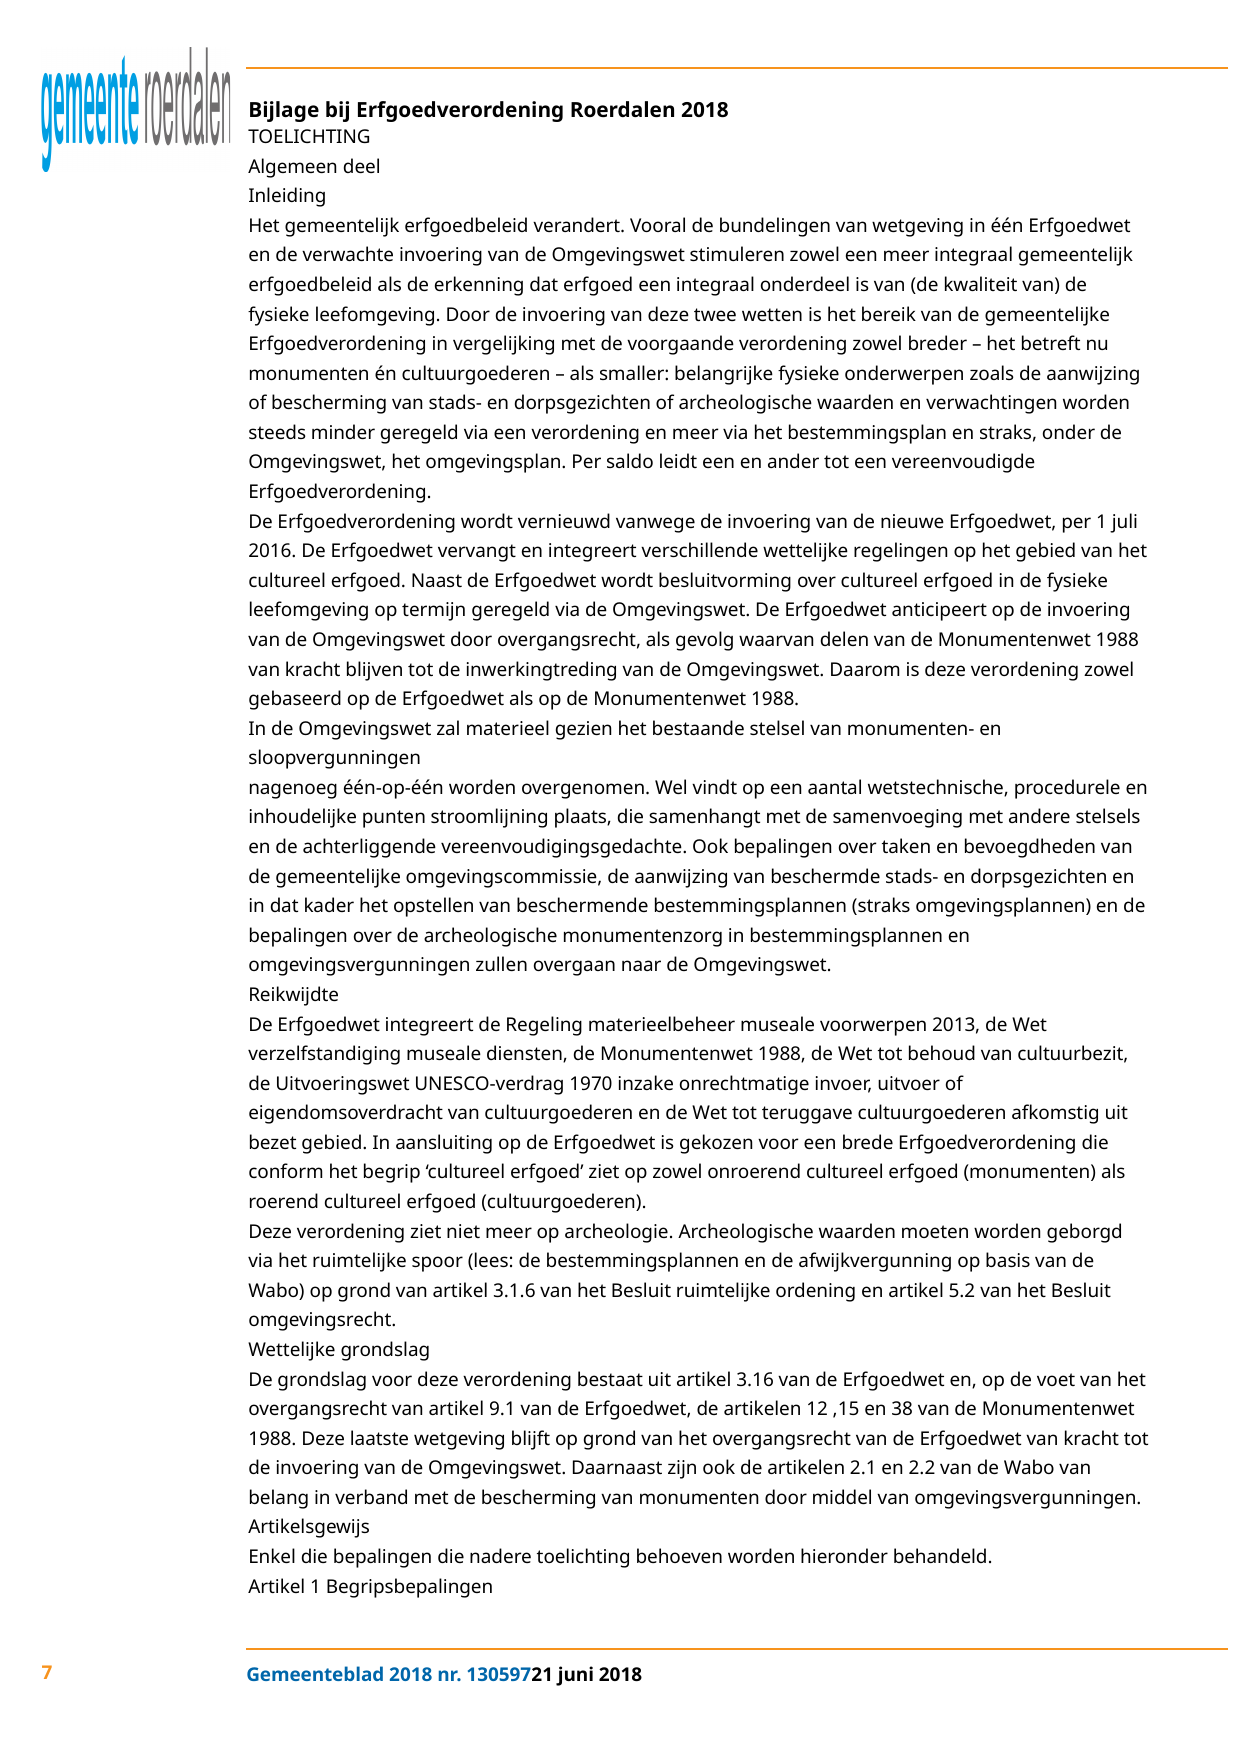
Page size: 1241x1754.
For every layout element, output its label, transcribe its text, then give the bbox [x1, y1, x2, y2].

text overgangsrecht van artikel 9.1 van de Erfgoedwet, de artikelen 12 ,15 en 38 van de Monumentenwet 1988. Deze laatste wetgeving blijft op grond van het overgangsrecht van de Erfgoedwet van kracht tot de invoering van de Omgevingswet. Daarnaast zijn ook de artikelen 2.1 en 2.2 van de Wabo van belang in verband met de bescherming van monumenten door middel van omgevingsvergunningen. [248, 1395, 1152, 1510]
text inhoudelijke punten stroomlijning plaats, die samenhangt met de samenvoeging met andere stelsels en de achterliggende vereenvoudigingsgedachte. Ook bepalingen over taken en bevoegdheden van de gemeentelijke omgevingscommissie, de aanwijzing van beschermde stads- en dorpsgezichten en in dat kader het opstellen van beschermende bestemmingsplannen (straks omgevingsplannen) en de bepalingen over de archeologische monumentenzorg in bestemmingsplannen en omgevingsvergunningen zullen overgaan naar de Omgevingswet. [248, 804, 1152, 977]
text Artikelsgewijs [248, 1514, 1152, 1539]
text Inleiding [248, 182, 1152, 208]
text Enkel die bepalingen die nadere toelichting behoeven worden hieronder behandeld. [248, 1543, 1152, 1569]
text Het gemeentelijk erfgoedbeleid verandert. Vooral de bundelingen van wetgeving in één Erfgoedwet en de verwachte invoering van de Omgevingswet stimuleren zowel een meer integraal gemeentelijk erfgoedbeleid als de erkenning dat erfgoed een integraal onderdeel is van (de kwaliteit van) de fysieke leefomgeving. Door de invoering van deze twee wetten is het bereik van de gemeentelijke Erfgoedverordening in vergelijking met de voorgaande verordening zowel breder – het betreft nu monumenten én cultuurgoederen – als smaller: belangrijke fysieke onderwerpen zoals de aanwijzing of bescherming van stads- en dorpsgezichten of archeologische waarden en verwachtingen worden steeds minder geregeld via een verordening en meer via het bestemmingsplan en straks, onder de Omgevingswet, het omgevingsplan. Per saldo leidt een en ander tot een vereenvoudigde Erfgoedverordening. [248, 212, 1152, 504]
text De Erfgoedwet integreert de Regeling materieelbeheer museale voorwerpen 2013, de Wet verzelfstandiging museale diensten, de Monumentenwet 1988, de Wet tot behoud van cultuurbezit, de Uitvoeringswet UNESCO-verdrag 1970 inzake onrechtmatige invoer, uitvoer of eigendomsoverdracht van cultuurgoederen en de Wet tot teruggave cultuurgoederen afkomstig uit bezet gebied. In aansluiting op de Erfgoedwet is gekozen voor een brede Erfgoedverordening die conform het begrip ‘cultureel erfgoed’ ziet op zowel onroerend cultureel erfgoed (monumenten) als roerend cultureel erfgoed (cultuurgoederen). [248, 1011, 1152, 1214]
text De grondslag voor deze verordening bestaat uit artikel 3.16 van de Erfgoedwet en, op de voet van het [248, 1366, 1152, 1392]
picture [41, 47, 231, 172]
text Wettelijke grondslag [248, 1336, 1152, 1362]
picture [41, 134, 48, 172]
text Reikwijdte [248, 981, 1152, 1007]
text In de Omgevingswet zal materieel gezien het bestaande stelsel van monumenten- en sloopvergunningen [248, 715, 1152, 770]
text TOELICHTING [248, 123, 1152, 149]
text De Erfgoedverordening wordt vernieuwd vanwege de invoering van de nieuwe Erfgoedwet, per 1 juli 2016. De Erfgoedwet vervangt en integreert verschillende wettelijke regelingen op het gebied van het cultureel erfgoed. Naast de Erfgoedwet wordt besluitvorming over cultureel erfgoed in de fysieke leefomgeving op termijn geregeld via de Omgevingswet. De Erfgoedwet anticipeert op de invoering van de Omgevingswet door overgangsrecht, als gevolg waarvan delen van de Monumentenwet 1988 van kracht blijven tot de inwerkingtreding van de Omgevingswet. Daarom is deze verordening zowel gebaseerd op de Erfgoedwet als op de Monumentenwet 1988. [248, 508, 1152, 711]
text Bijlage bij Erfgoedverordening Roerdalen 2018 [248, 95, 1152, 123]
text Deze verordening ziet niet meer op archeologie. Archeologische waarden moeten worden geborgd via het ruimtelijke spoor (lees: de bestemmingsplannen en de afwijkvergunning op basis van de Wabo) op grond van artikel 3.1.6 van het Besluit ruimtelijke ordening en artikel 5.2 van het Besluit omgevingsrecht. [248, 1218, 1152, 1332]
text Artikel 1 Begripsbepalingen [248, 1573, 1152, 1599]
text Algemeen deel [248, 153, 1152, 179]
text nagenoeg één-op-één worden overgenomen. Wel vindt op een aantal wetstechnische, procedurele en [248, 774, 1152, 800]
